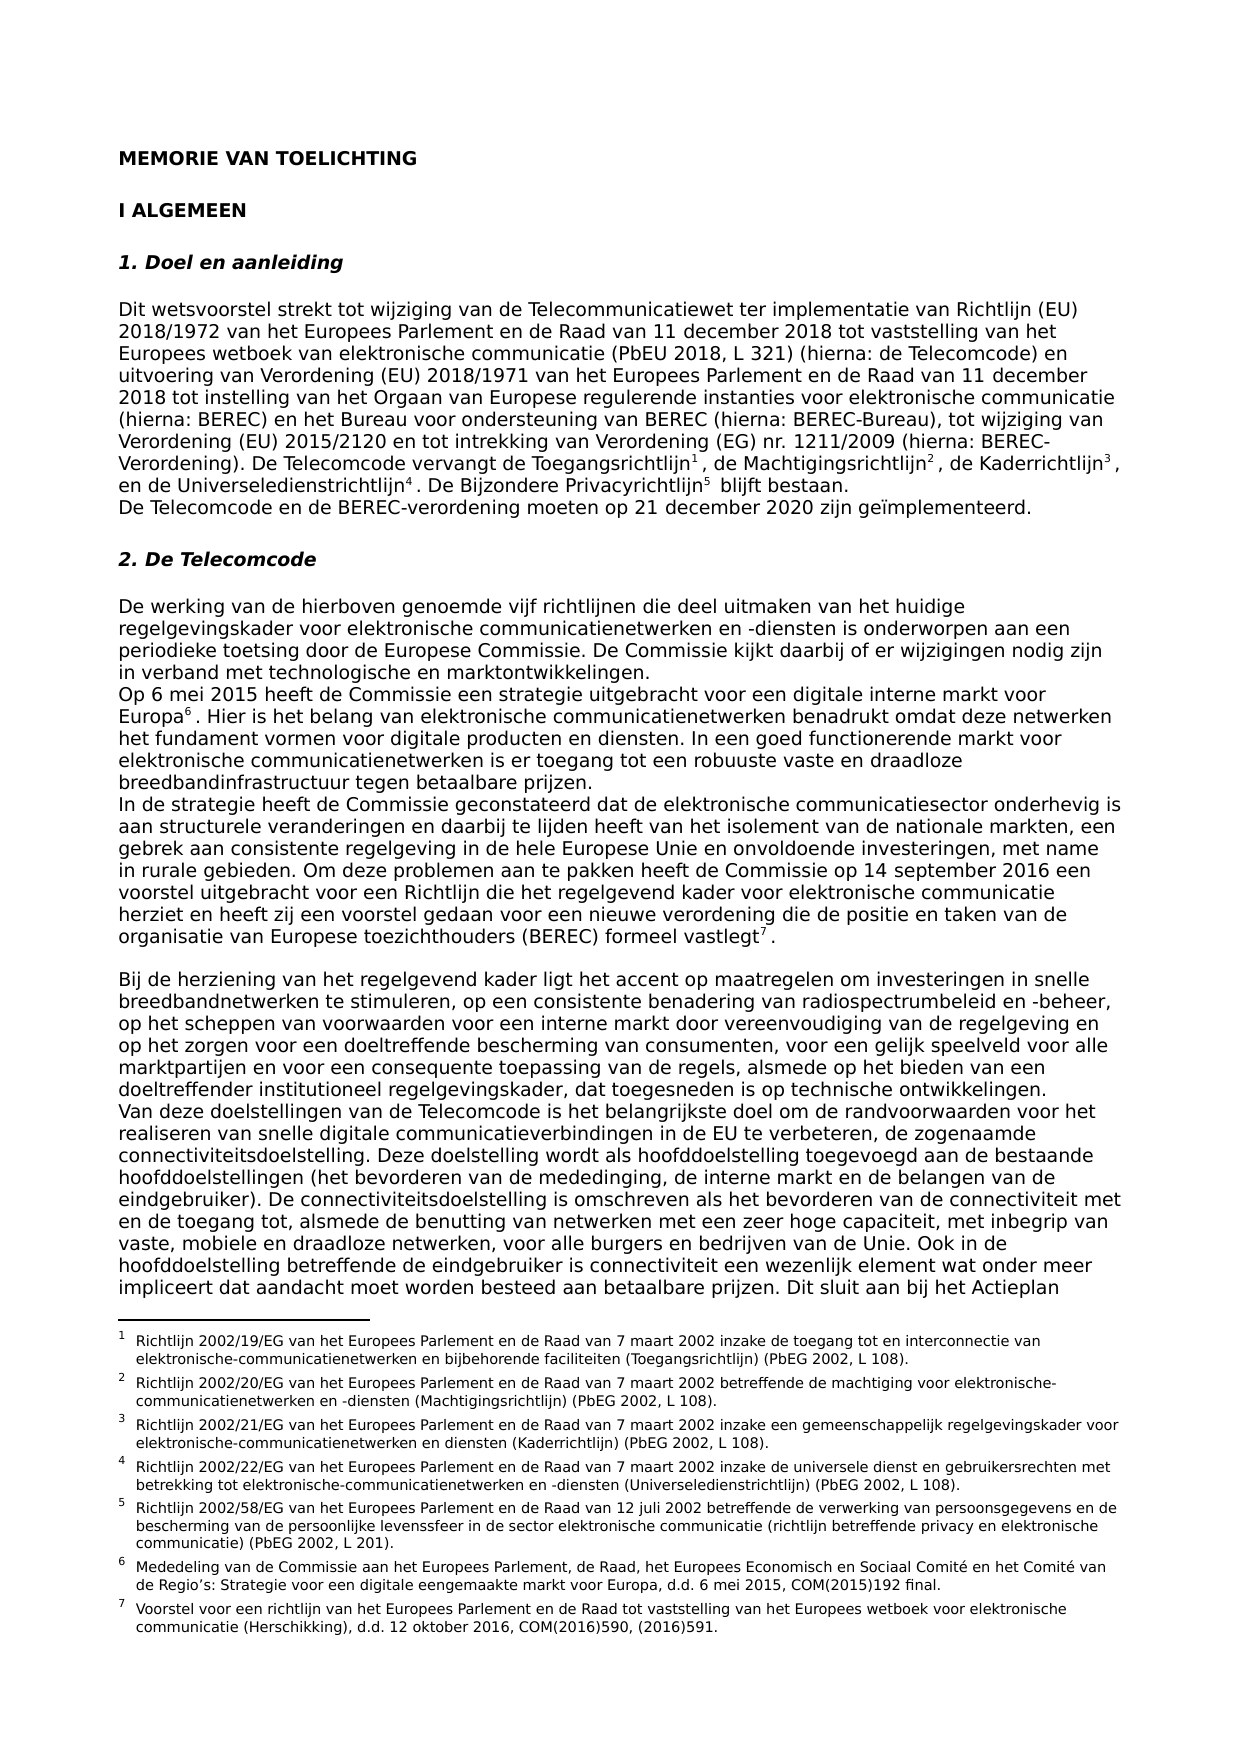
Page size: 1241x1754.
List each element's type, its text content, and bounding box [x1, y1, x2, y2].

text Richtlijn 2002/21/EG van het Europees Parlement en de Raad van 7 maart 2002 inzake een gemeenschappelijk regelgevingskader voor elektronische-communicatienetwerken en diensten (Kaderrichtlijn) (PbEG 2002, L 108). [118, 1412, 1122, 1451]
text De Telecomcode en de BEREC-verordening moeten op 21 december 2020 zijn geïmplementeerd. [118, 497, 1122, 519]
subtitle 1. Doel en aanleiding [118, 252, 1122, 274]
text Richtlijn 2002/19/EG van het Europees Parlement en de Raad van 7 maart 2002 inzake de toegang tot en interconnectie van elektronische-communicatienetwerken en bijbehorende faciliteiten (Toegangsrichtlijn) (PbEG 2002, L 108). [118, 1329, 1122, 1368]
subtitle 2. De Telecomcode [118, 549, 1122, 571]
text Mededeling van de Commissie aan het Europees Parlement, de Raad, het Europees Economisch en Sociaal Comité en het Comité van de Regio’s: Strategie voor een digitale eengemaakte markt voor Europa, d.d. 6 mei 2015, COM(2015)192 final. [118, 1555, 1122, 1594]
text Dit wetsvoorstel strekt tot wijziging van de Telecommunicatiewet ter implementatie van Richtlijn (EU) 2018/1972 van het Europees Parlement en de Raad van 11 december 2018 tot vaststelling van het Europees wetboek van elektronische communicatie (PbEU 2018, L 321) (hierna: de Telecomcode) en uitvoering van Verordening (EU) 2018/1971 van het Europees Parlement en de Raad van 11 december 2018 tot instelling van het Orgaan van Europese regulerende instanties voor elektronische communicatie (hierna: BEREC) en het Bureau voor ondersteuning van BEREC (hierna: BEREC-Bureau), tot wijziging van Verordening (EU) 2015/2120 en tot intrekking van Verordening (EG) nr. 1211/2009 (hierna: BEREC-Verordening). De Telecomcode vervangt de Toegangsrichtlijn, de Machtigingsrichtlijn, de Kaderrichtlijn, en de Universeledienstrichtlijn. De Bijzondere Privacyrichtlijn blijft bestaan. [118, 299, 1122, 497]
subtitle I ALGEMEEN [118, 200, 1122, 222]
text De werking van de hierboven genoemde vijf richtlijnen die deel uitmaken van het huidige regelgevingskader voor elektronische communicatienetwerken en -diensten is onderworpen aan een periodieke toetsing door de Europese Commissie. De Commissie kijkt daarbij of er wijzigingen nodig zijn in verband met technologische en marktontwikkelingen. [118, 596, 1122, 684]
text Richtlijn 2002/58/EG van het Europees Parlement en de Raad van 12 juli 2002 betreffende de verwerking van persoonsgegevens en de bescherming van de persoonlijke levenssfeer in de sector elektronische communicatie (richtlĳn betreffende privacy en elektronische communicatie) (PbEG 2002, L 201). [118, 1496, 1122, 1552]
text Van deze doelstellingen van de Telecomcode is het belangrijkste doel om de randvoorwaarden voor het realiseren van snelle digitale communicatieverbindingen in de EU te verbeteren, de zogenaamde connectiviteitsdoelstelling. Deze doelstelling wordt als hoofddoelstelling toegevoegd aan de bestaande hoofddoelstellingen (het bevorderen van de mededinging, de interne markt en de belangen van de eindgebruiker). De connectiviteitsdoelstelling is omschreven als het bevorderen van de connectiviteit met en de toegang tot, alsmede de benutting van netwerken met een zeer hoge capaciteit, met inbegrip van vaste, mobiele en draadloze netwerken, voor alle burgers en bedrijven van de Unie. Ook in de hoofddoelstelling betreffende de eindgebruiker is connectiviteit een wezenlijk element wat onder meer impliceert dat aandacht moet worden besteed aan betaalbare prijzen. Dit sluit aan bij het Actieplan [118, 1101, 1122, 1299]
subtitle MEMORIE VAN TOELICHTING [118, 148, 1122, 170]
text Richtlijn 2002/20/EG van het Europees Parlement en de Raad van 7 maart 2002 betreffende de machtiging voor elektronische-communicatienetwerken en -diensten (Machtigingsrichtlijn) (PbEG 2002, L 108). [118, 1371, 1122, 1409]
text Voorstel voor een richtlijn van het Europees Parlement en de Raad tot vaststelling van het Europees wetboek voor elektronische communicatie (Herschikking), d.d. 12 oktober 2016, COM(2016)590, (2016)591. [118, 1597, 1122, 1636]
text Op 6 mei 2015 heeft de Commissie een strategie uitgebracht voor een digitale interne markt voor Europa. Hier is het belang van elektronische communicatienetwerken benadrukt omdat deze netwerken het fundament vormen voor digitale producten en diensten. In een goed functionerende markt voor elektronische communicatienetwerken is er toegang tot een robuuste vaste en draadloze breedbandinfrastructuur tegen betaalbare prijzen. [118, 684, 1122, 794]
text Bij de herziening van het regelgevend kader ligt het accent op maatregelen om investeringen in snelle breedbandnetwerken te stimuleren, op een consistente benadering van radiospectrumbeleid en -beheer, op het scheppen van voorwaarden voor een interne markt door vereenvoudiging van de regelgeving en op het zorgen voor een doeltreffende bescherming van consumenten, voor een gelijk speelveld voor alle marktpartijen en voor een consequente toepassing van de regels, alsmede op het bieden van een doeltreffender institutioneel regelgevingskader, dat toegesneden is op technische ontwikkelingen. [118, 969, 1122, 1101]
text In de strategie heeft de Commissie geconstateerd dat de elektronische communicatiesector onderhevig is aan structurele veranderingen en daarbij te lijden heeft van het isolement van de nationale markten, een gebrek aan consistente regelgeving in de hele Europese Unie en onvoldoende investeringen, met name in rurale gebieden. Om deze problemen aan te pakken heeft de Commissie op 14 september 2016 een voorstel uitgebracht voor een Richtlijn die het regelgevend kader voor elektronische communicatie herziet en heeft zij een voorstel gedaan voor een nieuwe verordening die de positie en taken van de organisatie van Europese toezichthouders (BEREC) formeel vastlegt. [118, 794, 1122, 947]
text Richtlijn 2002/22/EG van het Europees Parlement en de Raad van 7 maart 2002 inzake de universele dienst en gebruikersrechten met betrekking tot elektronische-communicatienetwerken en -diensten (Universeledienstrichtlijn) (PbEG 2002, L 108). [118, 1454, 1122, 1493]
